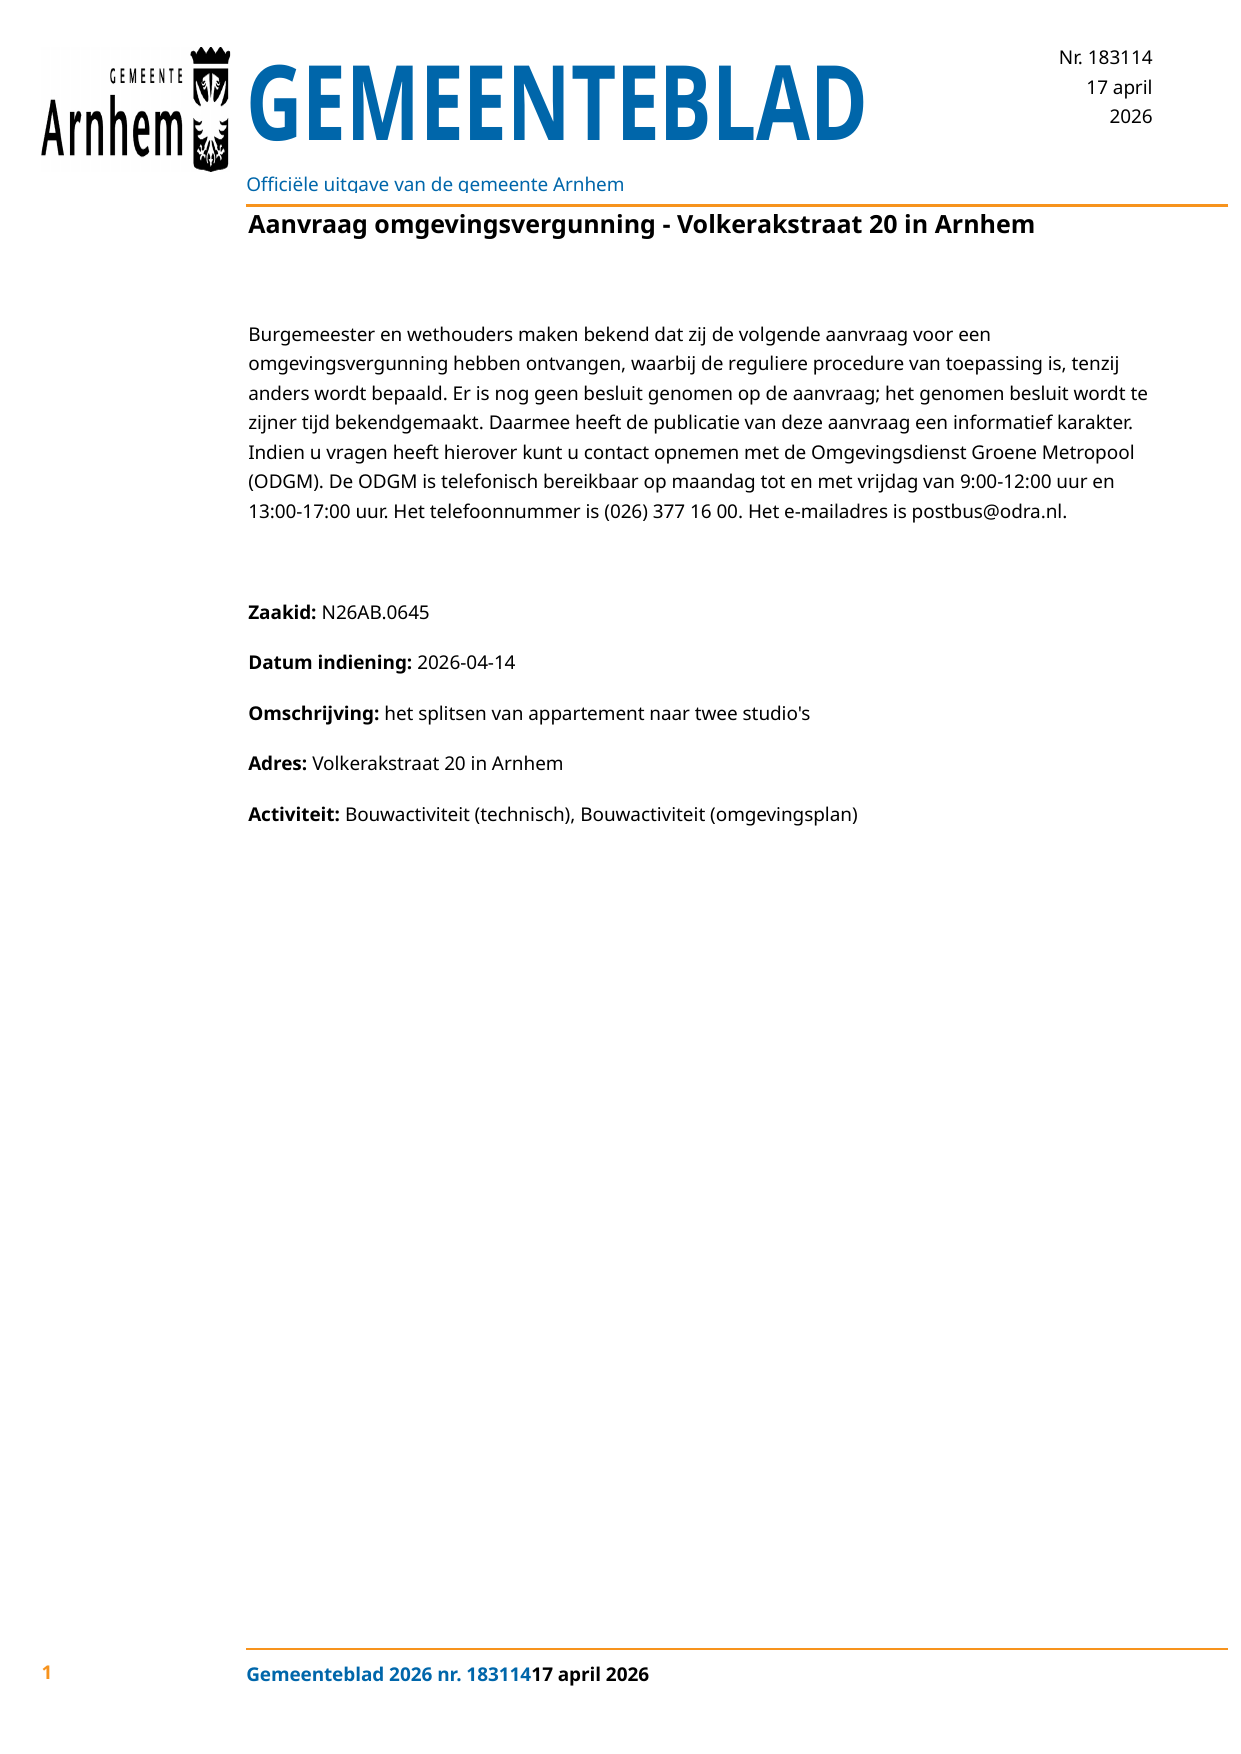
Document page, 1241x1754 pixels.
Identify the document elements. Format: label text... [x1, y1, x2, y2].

text Burgemeester en wethouders maken bekend dat zij de volgende aanvraag voor een omgevingsvergunning hebben ontvangen, waarbij de reguliere procedure van toepassing is, tenzij anders wordt bepaald. Er is nog geen besluit genomen op de aanvraag; het genomen besluit wordt te zijner tijd bekendgemaakt. Daarmee heeft de publicatie van deze aanvraag een informatief karakter. Indien u vragen heeft hierover kunt u contact opnemen met de Omgevingsdienst Groene Metropool (ODGM). De ODGM is telefonisch bereikbaar op maandag tot en met vrijdag van 9:00-12:00 uur en 13:00-17:00 uur. Het telefoonnummer is (026) 377 16 00. Het e-mailadres is postbus@odra.nl. [248, 321, 1152, 524]
text Omschrijving: het splitsen van appartement naar twee studio's [248, 700, 1152, 726]
text Datum indiening: 2026-04-14 [248, 649, 1152, 675]
picture [41, 47, 231, 172]
text Activiteit: Bouwactiviteit (technisch), Bouwactiviteit (omgevingsplan) [248, 801, 1152, 826]
text Aanvraag omgevingsvergunning - Volkerakstraat 20 in Arnhem [248, 207, 1152, 241]
text Adres: Volkerakstraat 20 in Arnhem [248, 750, 1152, 776]
text Zaakid: N26AB.0645 [248, 599, 1152, 625]
